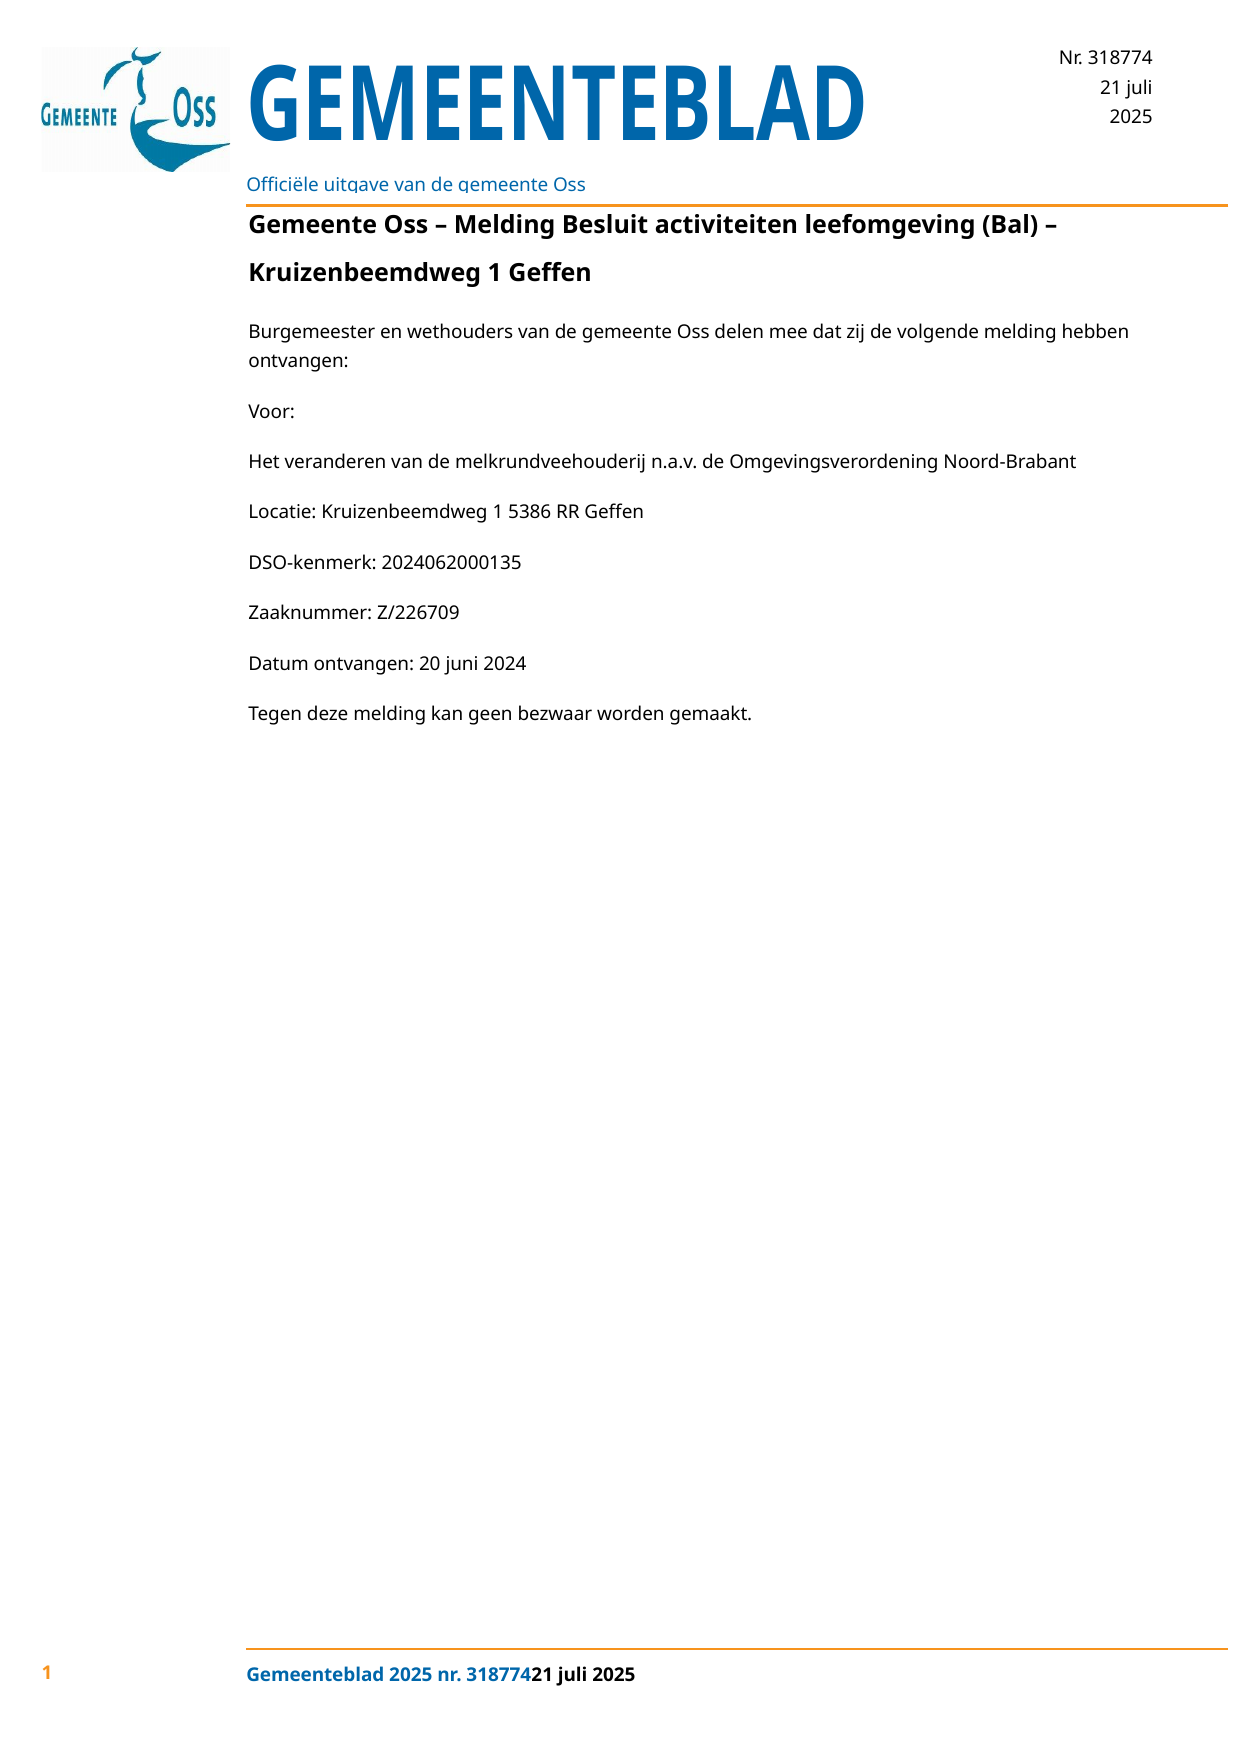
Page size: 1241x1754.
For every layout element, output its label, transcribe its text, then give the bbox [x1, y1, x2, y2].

text Tegen deze melding kan geen bezwaar worden gemaakt. [248, 700, 1152, 726]
text Het veranderen van de melkrundveehouderij n.a.v. de Omgevingsverordening Noord-Brabant [248, 448, 1152, 474]
text DSO-kenmerk: 2024062000135 [248, 549, 1152, 575]
text Gemeente Oss – Melding Besluit activiteiten leefomgeving (Bal) – Kruizenbeemdweg 1 Geffen [248, 207, 1152, 288]
text Voor: [248, 398, 1152, 424]
text Zaaknummer: Z/226709 [248, 599, 1152, 625]
picture [41, 47, 231, 172]
text Locatie: Kruizenbeemdweg 1 5386 RR Geffen [248, 499, 1152, 524]
text Burgemeester en wethouders van de gemeente Oss delen mee dat zij de volgende melding hebben ontvangen: [248, 318, 1152, 373]
text Datum ontvangen: 20 juni 2024 [248, 650, 1152, 676]
